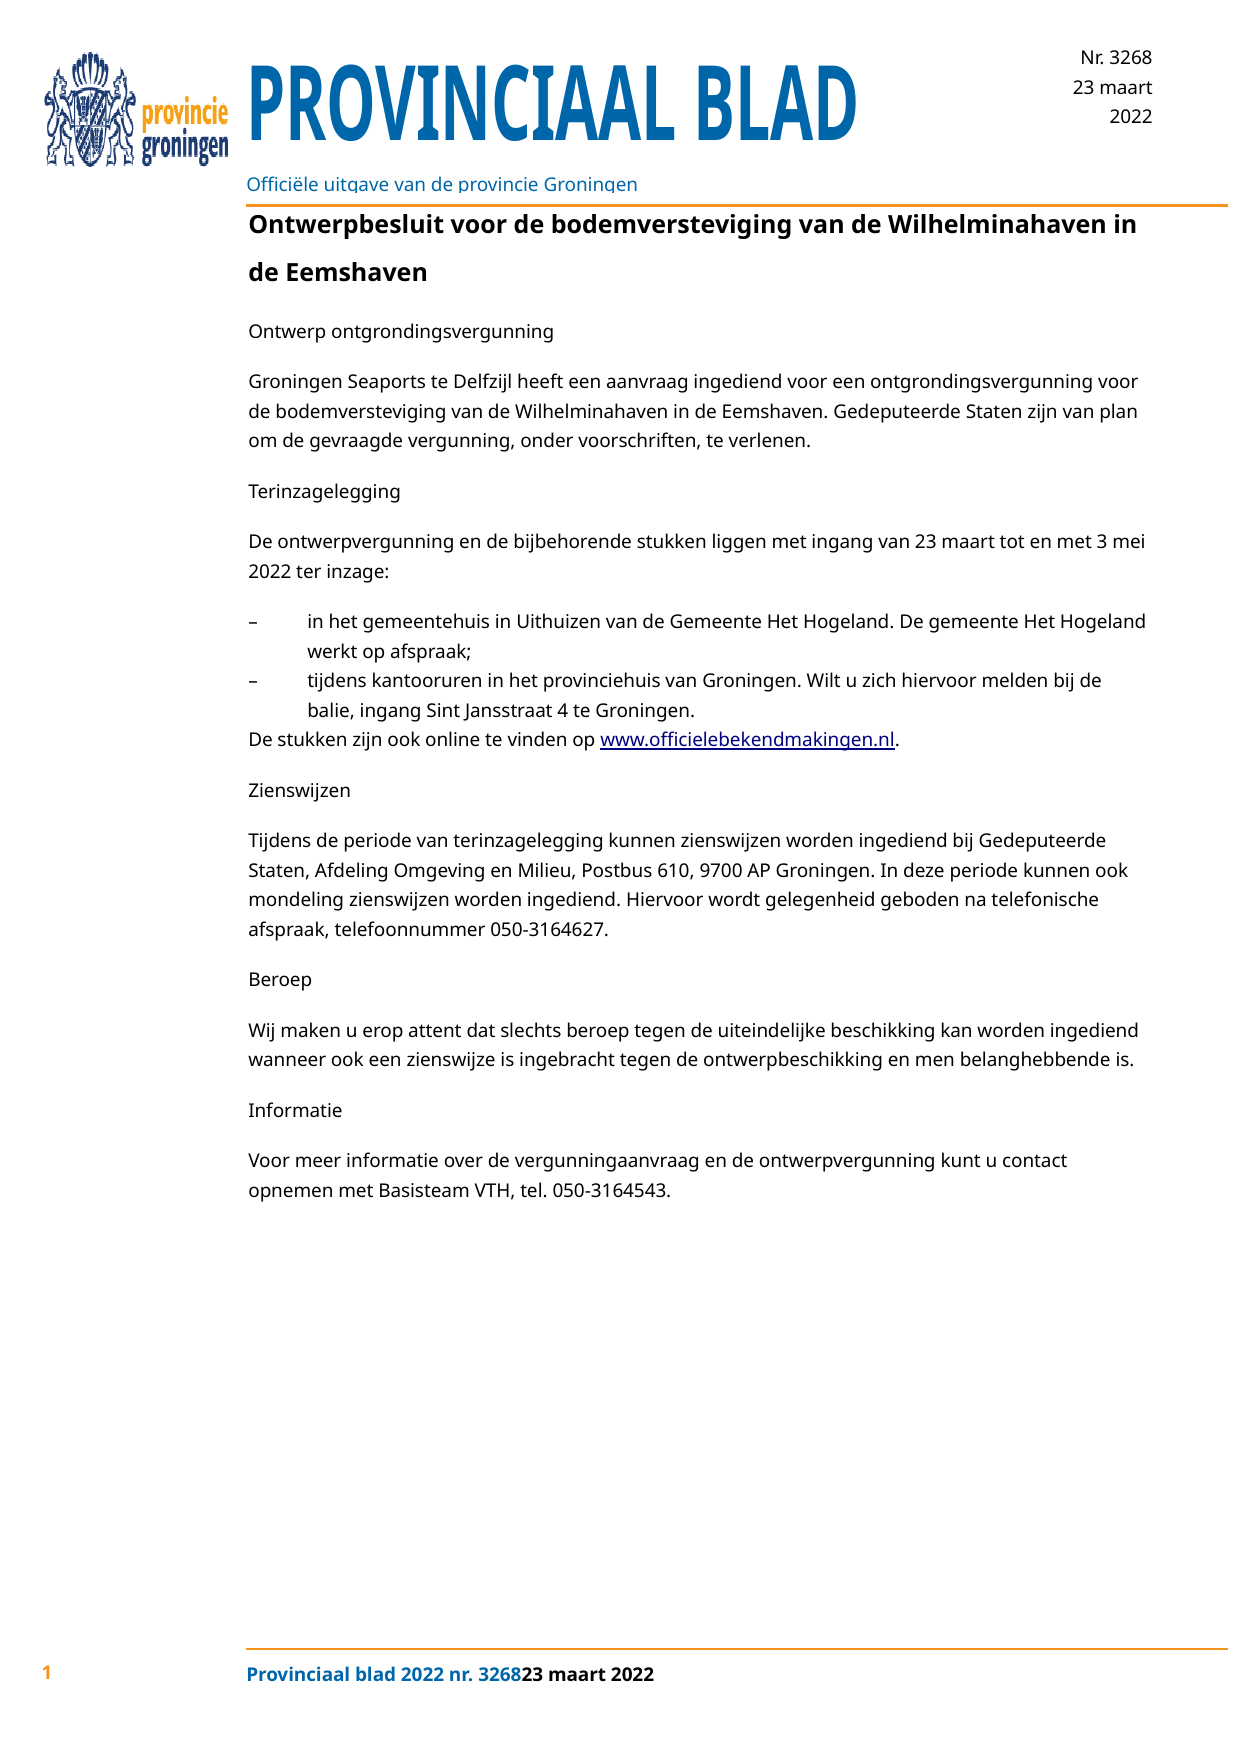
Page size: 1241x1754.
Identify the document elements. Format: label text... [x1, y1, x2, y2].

text Informatie [248, 1097, 1152, 1123]
text Beroep [248, 967, 1152, 992]
text Terinzagelegging [248, 478, 1152, 504]
text Ontwerpbesluit voor de bodemversteviging van de Wilhelminahaven in de Eemshaven [248, 207, 1152, 288]
text Voor meer informatie over de vergunningaanvraag en de ontwerpvergunning kunt u contact opnemen met Basisteam VTH, tel. 050-3164543. [248, 1147, 1152, 1203]
text Tijdens de periode van terinzagelegging kunnen zienswijzen worden ingediend bij Gedeputeerde Staten, Afdeling Omgeving en Milieu, Postbus 610, 9700 AP Groningen. In deze periode kunnen ook mondeling zienswijzen worden ingediend. Hiervoor wordt gelegenheid geboden na telefonische afspraak, telefoonnummer 050-3164627. [248, 827, 1152, 942]
text Wij maken u erop attent dat slechts beroep tegen de uiteindelijke beschikking kan worden ingediend wanneer ook een zienswijze is ingebracht tegen de ontwerpbeschikking en men belanghebbende is. [248, 1017, 1152, 1072]
list tijdens kantooruren in het provinciehuis van Groningen. Wilt u zich hiervoor melden bij de balie, ingang Sint Jansstraat 4 te Groningen. [248, 667, 1152, 723]
text Groningen Seaports te Delfzijl heeft een aanvraag ingediend voor een ontgrondingsvergunning voor de bodemversteviging van de Wilhelminahaven in de Eemshaven. Gedeputeerde Staten zijn van plan om de gevraagde vergunning, onder voorschriften, te verlenen. [248, 368, 1152, 453]
text Zienswijzen [248, 777, 1152, 803]
text De ontwerpvergunning en de bijbehorende stukken liggen met ingang van 23 maart tot en met 3 mei 2022 ter inzage: [248, 528, 1152, 584]
text Ontwerp ontgrondingsvergunning [248, 318, 1152, 344]
picture [41, 47, 231, 172]
list in het gemeentehuis in Uithuizen van de Gemeente Het Hogeland. De gemeente Het Hogeland werkt op afspraak; [248, 608, 1152, 664]
text De stukken zijn ook online te vinden op www.officielebekendmakingen.nl. [248, 727, 1152, 752]
